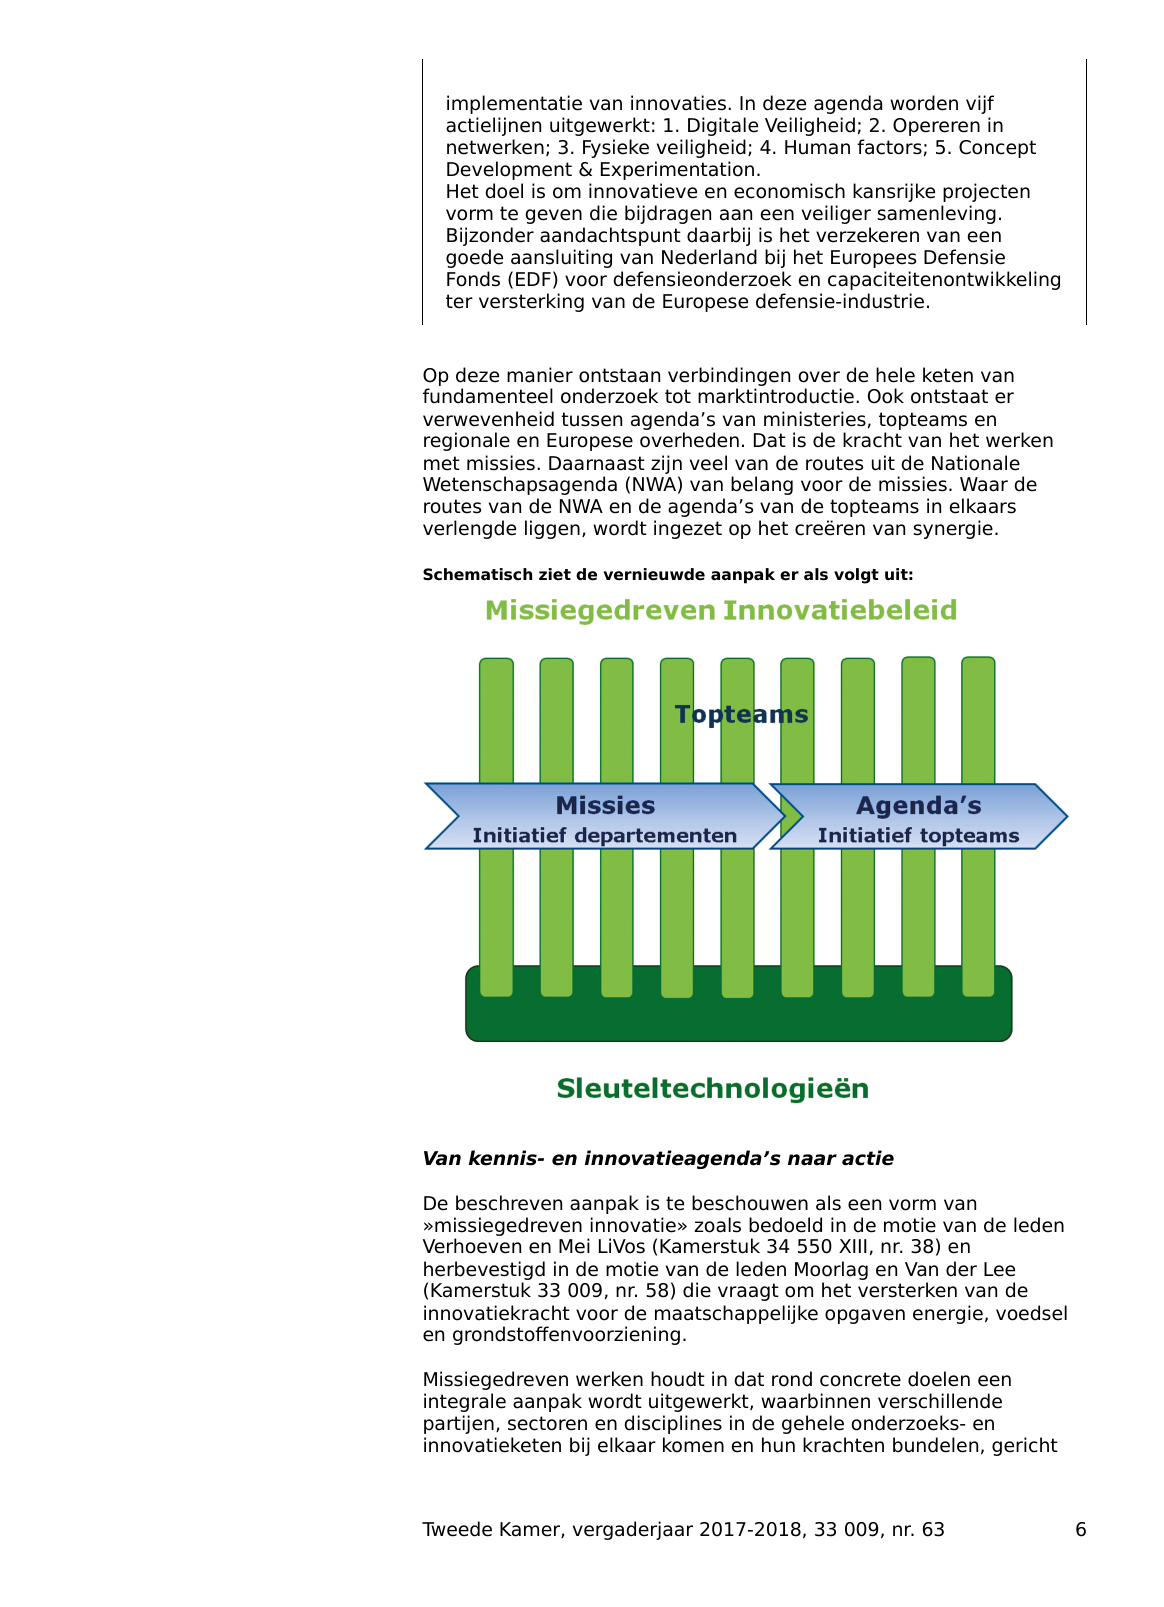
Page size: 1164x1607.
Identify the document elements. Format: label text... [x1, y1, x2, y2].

text Missiegedreven werken houdt in dat rond concrete doelen een integrale aanpak wordt uitgewerkt, waarbinnen verschillende partijen, sectoren en disciplines in de gehele onderzoeks- en innovatieketen bij elkaar komen en hun krachten bundelen, gericht [422, 1368, 1087, 1456]
text Op deze manier ontstaan verbindingen over de hele keten van fundamenteel onderzoek tot marktintroductie. Ook ontstaat er verwevenheid tussen agenda’s van ministeries, topteams en regionale en Europese overheden. Dat is de kracht van het werken met missies. Daarnaast zijn veel van de routes uit de Nationale Wetenschapsagenda (NWA) van belang voor de missies. Waar de routes van de NWA en de agenda’s van de topteams in elkaars verlengde liggen, wordt ingezet op het creëren van synergie. [422, 364, 1087, 540]
text Schematisch ziet de vernieuwde aanpak er als volgt uit: [422, 566, 1072, 584]
picture [422, 596, 1072, 1105]
subtitle Van kennis- en innovatieagenda’s naar actie [422, 1148, 1087, 1170]
text De beschreven aanpak is te beschouwen als een vorm van »missiegedreven innovatie» zoals bedoeld in de motie van de leden Verhoeven en Mei LiVos (Kamerstuk 34 550 XIII, nr. 38) en herbevestigd in de motie van de leden Moorlag en Van der Lee (Kamerstuk 33 009, nr. 58) die vraagt om het versterken van de innovatiekracht voor de maatschappelijke opgaven energie, voedsel en grondstoffenvoorziening. [422, 1192, 1087, 1346]
table_header implementatie van innovaties. In deze agenda worden vijf actielijnen uitgewerkt: 1. Digitale Veiligheid; 2. Opereren in netwerken; 3. Fysieke veiligheid; 4. Human factors; 5. Concept Development & Experimentation. Het doel is om innovatieve en economisch kansrijke projecten vorm te geven die bijdragen aan een veiliger samenleving. Bijzonder aandachtspunt daarbij is het verzekeren van een goede aansluiting van Nederland bij het Europees Defensie Fonds (EDF) voor defensieonderzoek en capaciteitenontwikkeling ter versterking van de Europese defensie-industrie. [423, 59, 1086, 324]
